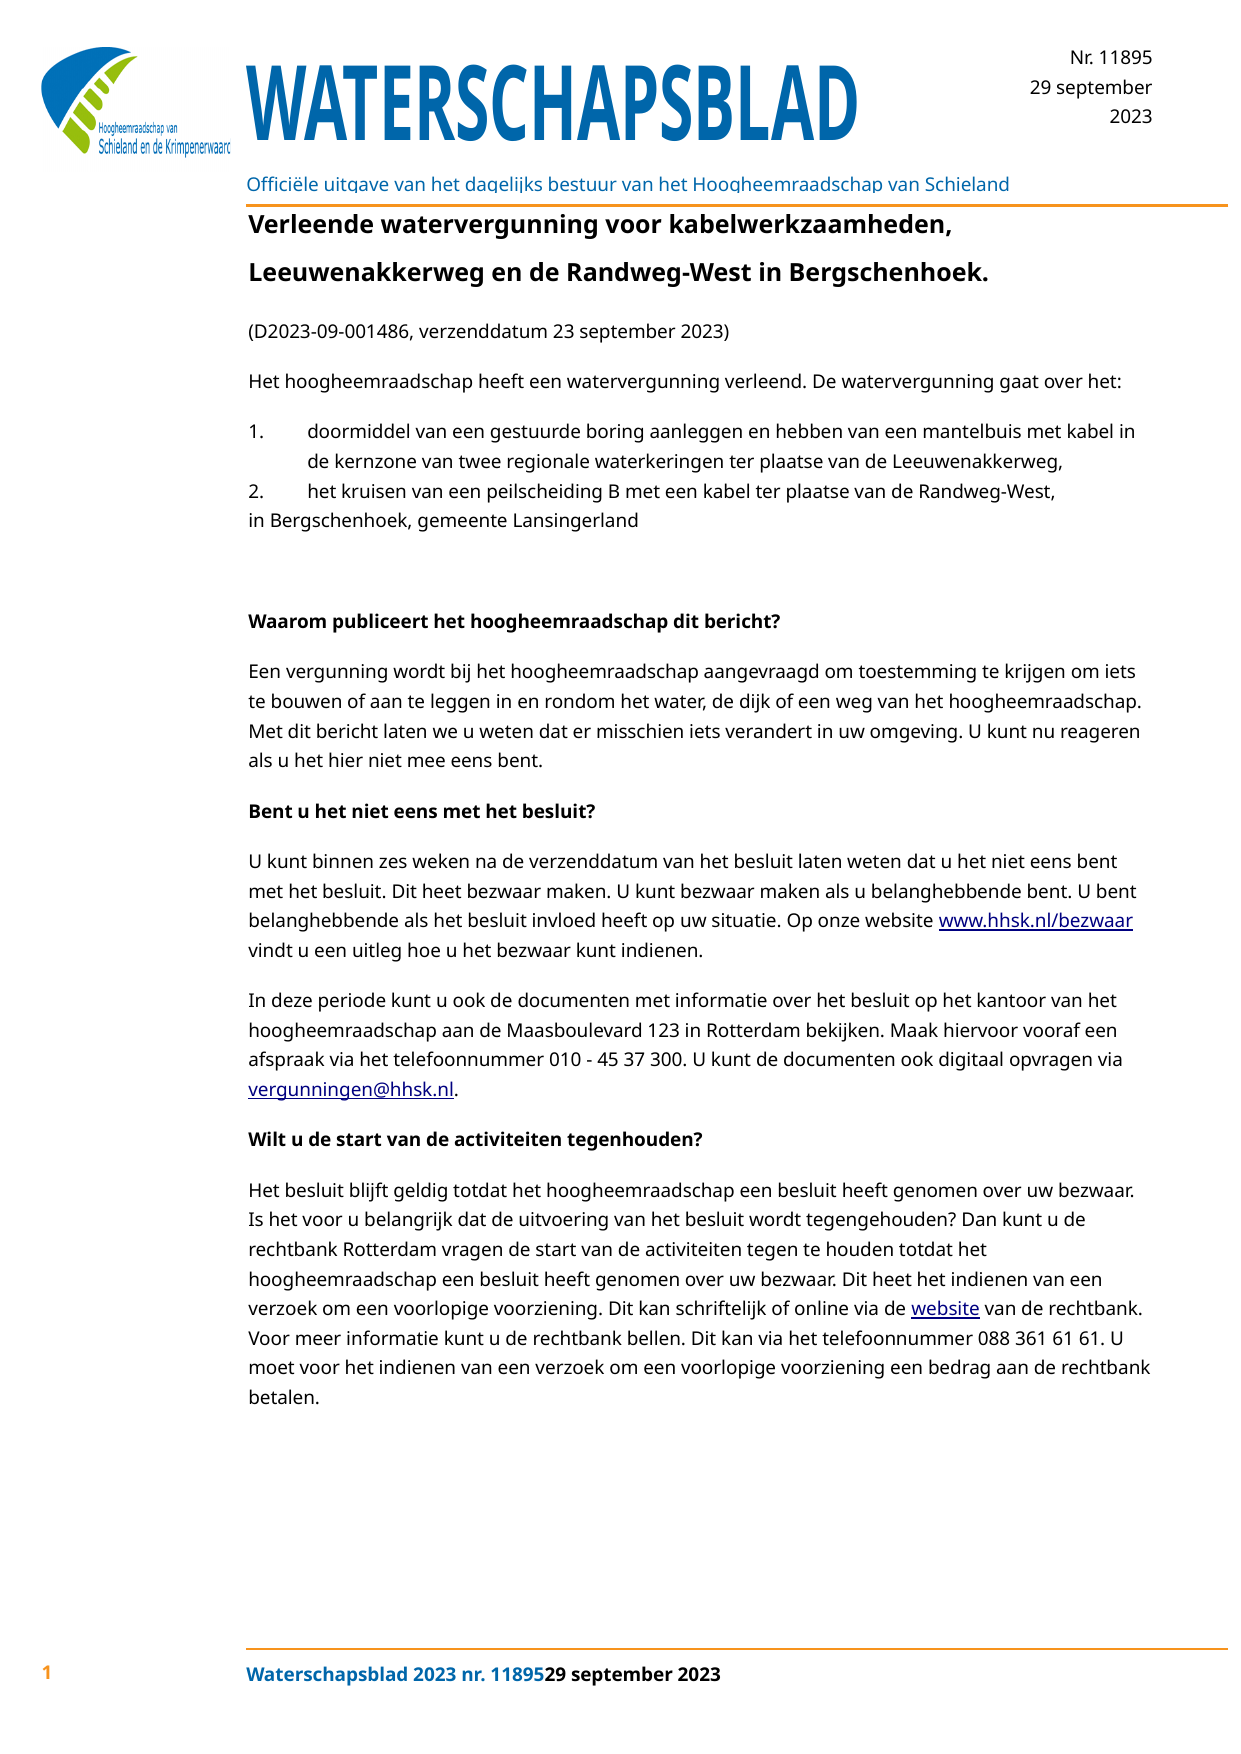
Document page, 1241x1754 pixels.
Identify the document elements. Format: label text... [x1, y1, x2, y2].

text Het besluit blijft geldig totdat het hoogheemraadschap een besluit heeft genomen over uw bezwaar. Is het voor u belangrijk dat de uitvoering van het besluit wordt tegengehouden? Dan kunt u de rechtbank Rotterdam vragen de start van de activiteiten tegen te houden totdat het hoogheemraadschap een besluit heeft genomen over uw bezwaar. Dit heet het indienen van een verzoek om een voorlopige voorziening. Dit kan schriftelijk of online via de website van de rechtbank. Voor meer informatie kunt u de rechtbank bellen. Dit kan via het telefoonnummer 088 361 61 61. U moet voor het indienen van een verzoek om een voorlopige voorziening een bedrag aan de rechtbank betalen. [248, 1177, 1152, 1410]
text Een vergunning wordt bij het hoogheemraadschap aangevraagd om toestemming te krijgen om iets te bouwen of aan te leggen in en rondom het water, de dijk of een weg van het hoogheemraadschap. Met dit bericht laten we u weten dat er misschien iets verandert in uw omgeving. U kunt nu reageren als u het hier niet mee eens bent. [248, 659, 1152, 773]
text Verleende watervergunning voor kabelwerkzaamheden, Leeuwenakkerweg en de Randweg-West in Bergschenhoek. [248, 207, 1152, 288]
text (D2023-09-001486, verzenddatum 23 september 2023) [248, 318, 1152, 344]
text U kunt binnen zes weken na de verzenddatum van het besluit laten weten dat u het niet eens bent met het besluit. Dit heet bezwaar maken. U kunt bezwaar maken als u belanghebbende bent. U bent belanghebbende als het besluit invloed heeft op uw situatie. Op onze website www.hhsk.nl/bezwaar vindt u een uitleg hoe u het bezwaar kunt indienen. [248, 848, 1152, 963]
text Waarom publiceert het hoogheemraadschap dit bericht? [248, 608, 1152, 634]
text In deze periode kunt u ook de documenten met informatie over het besluit op het kantoor van het hoogheemraadschap aan de Maasboulevard 123 in Rotterdam bekijken. Maak hiervoor vooraf een afspraak via het telefoonnummer 010 - 45 37 300. U kunt de documenten ook digitaal opvragen via vergunningen@hhsk.nl. [248, 987, 1152, 1102]
text in Bergschenhoek, gemeente Lansingerland [248, 507, 1152, 533]
picture [41, 47, 231, 172]
list doormiddel van een gestuurde boring aanleggen en hebben van een mantelbuis met kabel in de kernzone van twee regionale waterkeringen ter plaatse van de Leeuwenakkerweg, [248, 419, 1152, 474]
list het kruisen van een peilscheiding B met een kabel ter plaatse van de Randweg-West, [248, 478, 1152, 504]
text Bent u het niet eens met het besluit? [248, 798, 1152, 824]
text Het hoogheemraadschap heeft een watervergunning verleend. De watervergunning gaat over het: [248, 368, 1152, 394]
text Wilt u de start van de activiteiten tegenhouden? [248, 1127, 1152, 1152]
